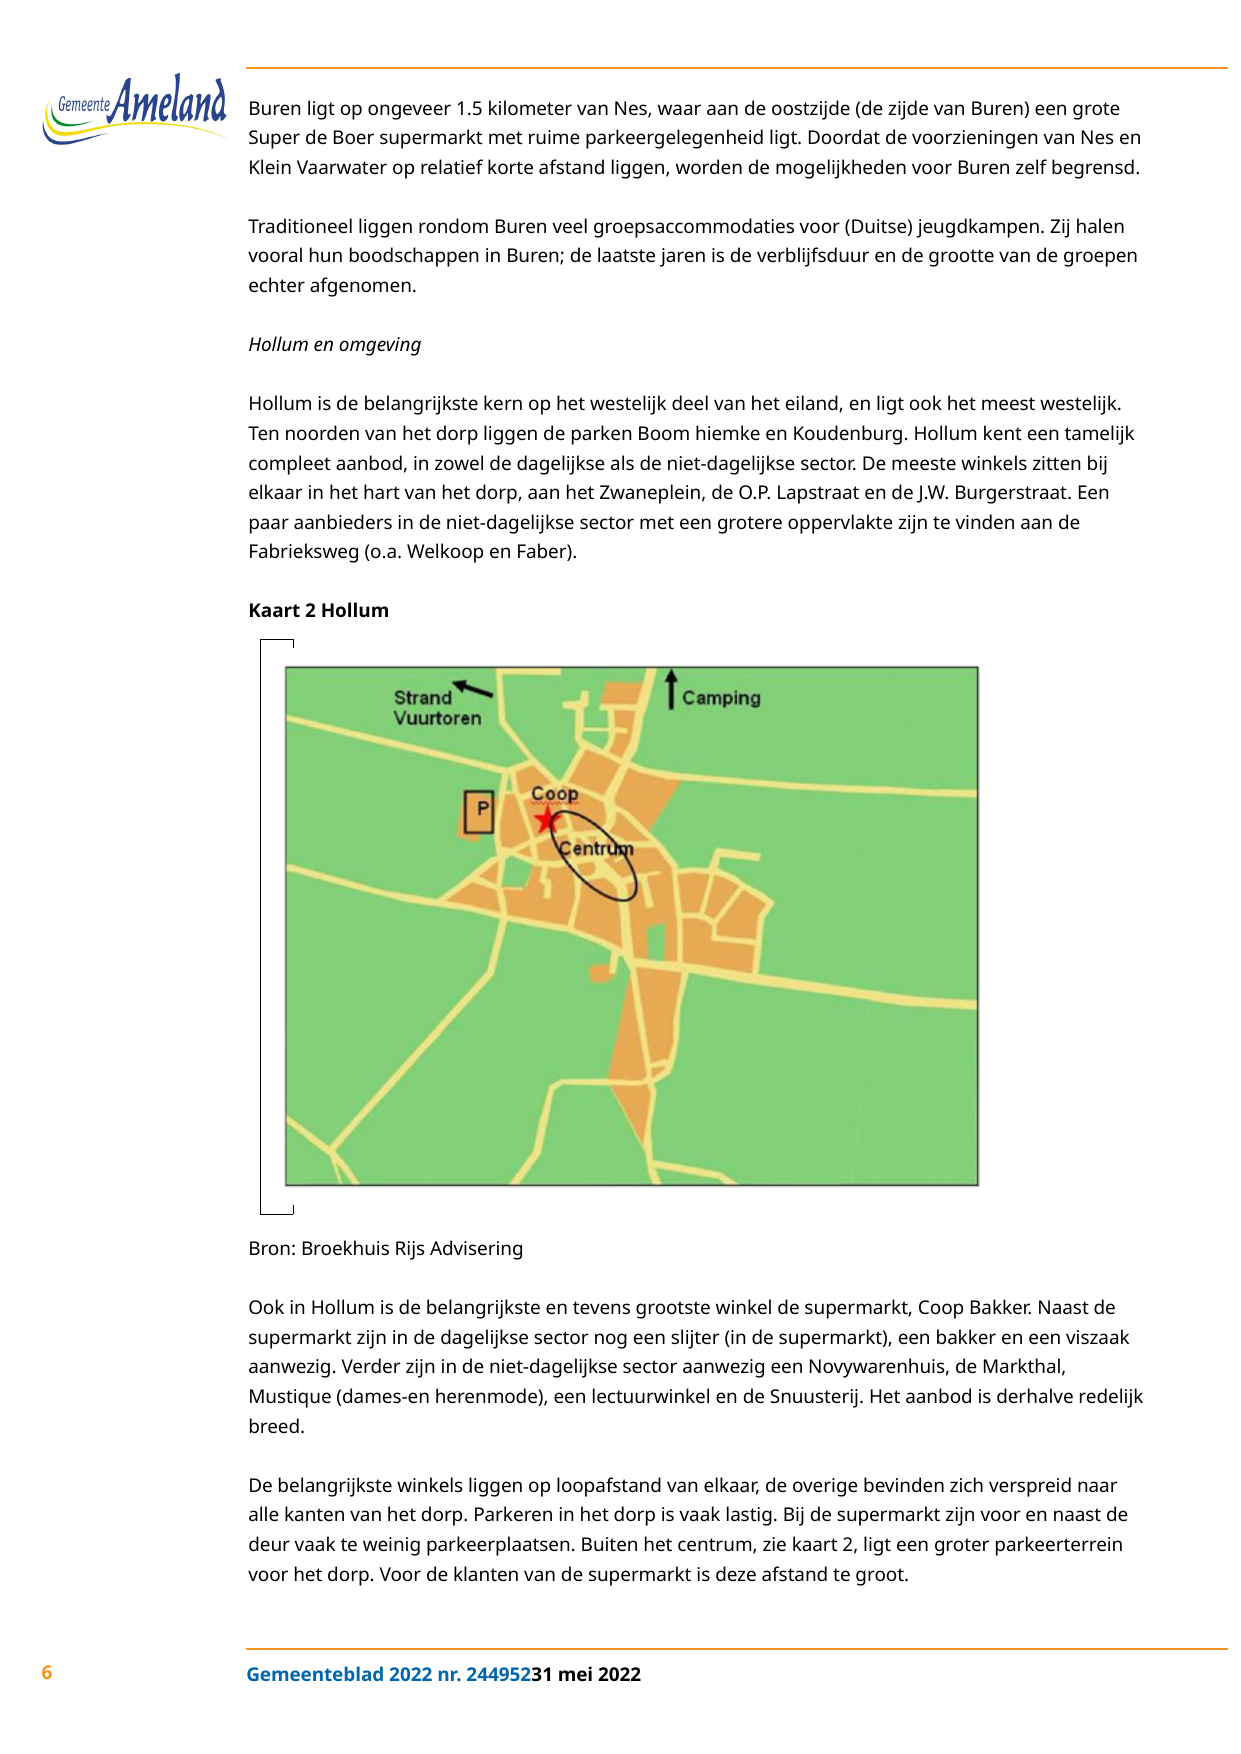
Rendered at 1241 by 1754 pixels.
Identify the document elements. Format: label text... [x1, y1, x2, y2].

text Kaart 2 Hollum [248, 598, 1152, 623]
text Hollum en omgeving [248, 331, 1152, 357]
picture [268, 648, 1008, 1205]
text De belangrijkste winkels liggen op loopafstand van elkaar, de overige bevinden zich verspreid naar alle kanten van het dorp. Parkeren in het dorp is vaak lastig. Bij de supermarkt zijn voor en naast de deur vaak te weinig parkeerplaatsen. Buiten het centrum, zie kaart 2, ligt een groter parkeerterrein voor het dorp. Voor de klanten van de supermarkt is deze afstand te groot. [248, 1472, 1152, 1586]
text Buren ligt op ongeveer 1.5 kilometer van Nes, waar aan de oostzijde (de zijde van Buren) een grote Super de Boer supermarkt met ruime parkeergelegenheid ligt. Doordat de voorzieningen van Nes en Klein Vaarwater op relatief korte afstand liggen, worden de mogelijkheden voor Buren zelf begrensd. [248, 95, 1152, 180]
text Ook in Hollum is de belangrijkste en tevens grootste winkel de supermarkt, Coop Bakker. Naast de supermarkt zijn in de dagelijkse sector nog een slijter (in de supermarkt), een bakker en een viszaak aanwezig. Verder zijn in de niet-dagelijkse sector aanwezig een Novywarenhuis, de Markthal, Mustique (dames-en herenmode), een lectuurwinkel en de Snuusterij. Het aanbod is derhalve redelijk breed. [248, 1294, 1152, 1438]
text Hollum is de belangrijkste kern op het westelijk deel van het eiland, en ligt ook het meest westelijk. Ten noorden van het dorp liggen de parken Boom hiemke en Koudenburg. Hollum kent een tamelijk compleet aanbod, in zowel de dagelijkse als de niet-dagelijkse sector. De meeste winkels zitten bij elkaar in het hart van het dorp, aan het Zwaneplein, de O.P. Lapstraat en de J.W. Burgerstraat. Een paar aanbieders in de niet-dagelijkse sector met een grotere oppervlakte zijn te vinden aan de Fabrieksweg (o.a. Welkoop en Faber). [248, 391, 1152, 564]
text Traditioneel liggen rondom Buren veel groepsaccommodaties voor (Duitse) jeugdkampen. Zij halen vooral hun boodschappen in Buren; de laatste jaren is de verblijfsduur en de grootte van de groepen echter afgenomen. [248, 213, 1152, 298]
text Bron: Broekhuis Rijs Advisering [248, 1235, 1152, 1261]
picture [41, 47, 231, 172]
